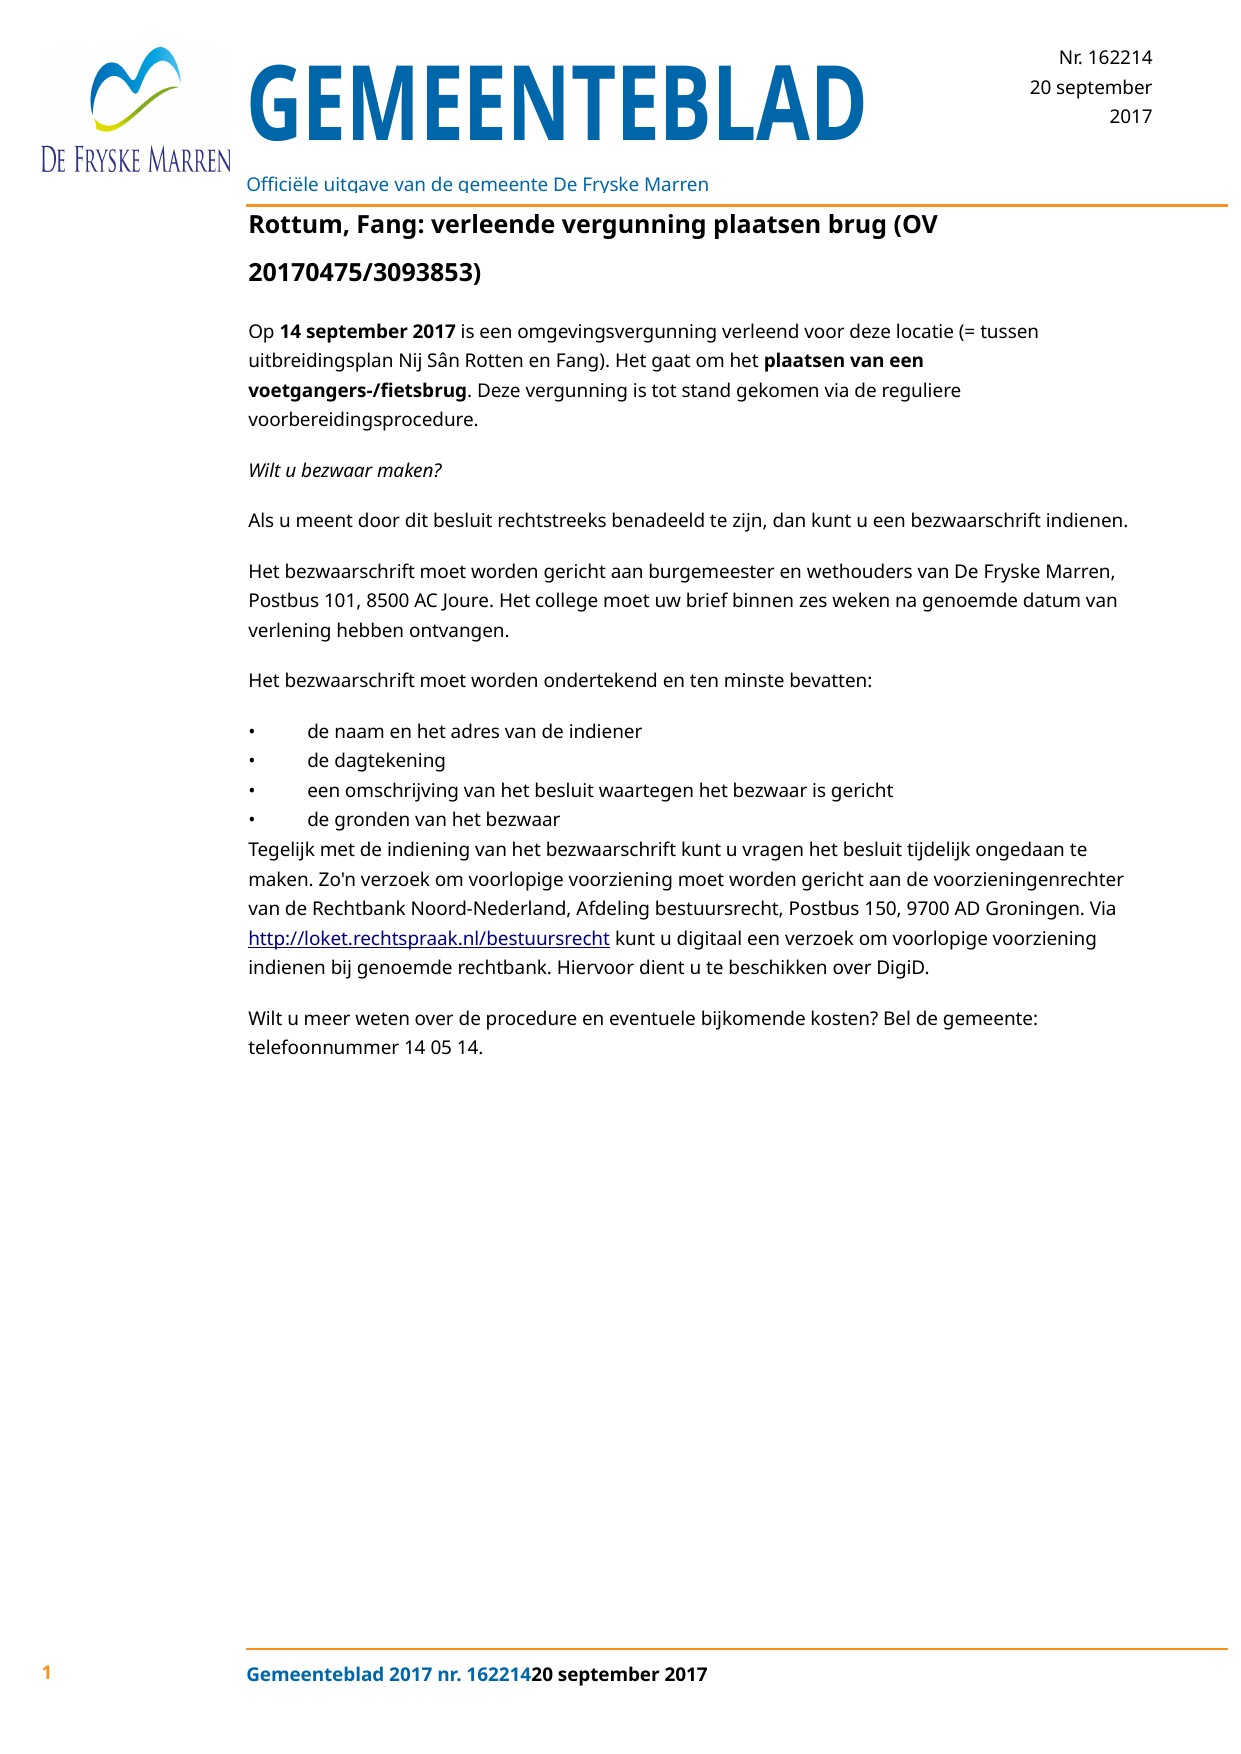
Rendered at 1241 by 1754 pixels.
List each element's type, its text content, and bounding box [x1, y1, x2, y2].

picture [41, 47, 231, 172]
text Tegelijk met de indiening van het bezwaarschrift kunt u vragen het besluit tijdelijk ongedaan te maken. Zo'n verzoek om voorlopige voorziening moet worden gericht aan de voorzieningenrechter van de Rechtbank Noord-Nederland, Afdeling bestuursrecht, Postbus 150, 9700 AD Groningen. Via http://loket.rechtspraak.nl/bestuursrecht kunt u digitaal een verzoek om voorlopige voorziening indienen bij genoemde rechtbank. Hiervoor dient u te beschikken over DigiD. [248, 836, 1152, 980]
text Het bezwaarschrift moet worden ondertekend en ten minste bevatten: [248, 667, 1152, 693]
text Wilt u bezwaar maken? [248, 457, 1152, 483]
list een omschrijving van het besluit waartegen het bezwaar is gericht [248, 777, 1152, 803]
text Op 14 september 2017 is een omgevingsvergunning verleend voor deze locatie (= tussen uitbreidingsplan Nij Sân Rotten en Fang). Het gaat om het plaatsen van een voetgangers-/fietsbrug. Deze vergunning is tot stand gekomen via de reguliere voorbereidingsprocedure. [248, 318, 1152, 432]
text Rottum, Fang: verleende vergunning plaatsen brug (OV 20170475/3093853) [248, 207, 1152, 288]
text Als u meent door dit besluit rechtstreeks benadeeld te zijn, dan kunt u een bezwaarschrift indienen. [248, 507, 1152, 533]
list de naam en het adres van de indiener [248, 718, 1152, 744]
text Wilt u meer weten over de procedure en eventuele bijkomende kosten? Bel de gemeente: telefoonnummer 14 05 14. [248, 1005, 1152, 1060]
list de dagtekening [248, 747, 1152, 773]
list de gronden van het bezwaar [248, 807, 1152, 832]
text Het bezwaarschrift moet worden gericht aan burgemeester en wethouders van De Fryske Marren, Postbus 101, 8500 AC Joure. Het college moet uw brief binnen zes weken na genoemde datum van verlening hebben ontvangen. [248, 558, 1152, 643]
